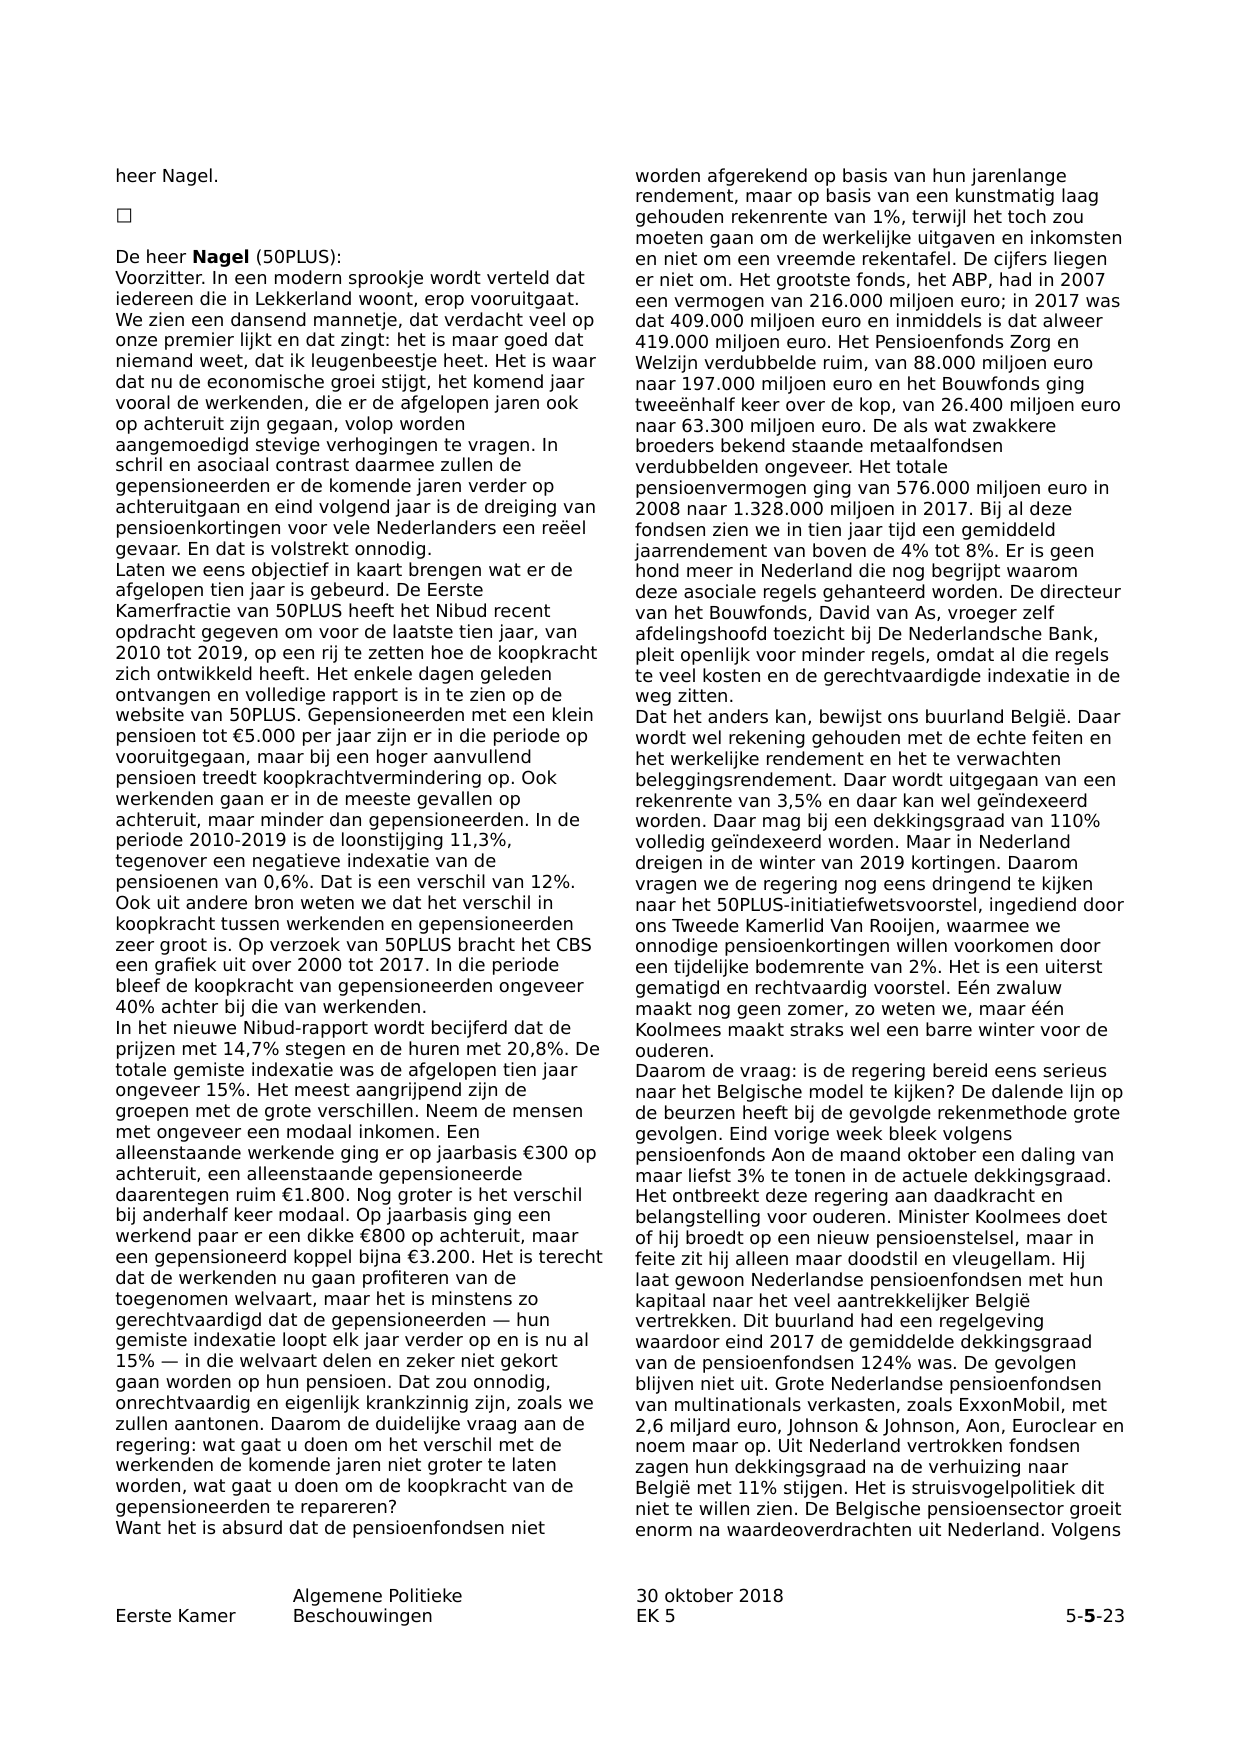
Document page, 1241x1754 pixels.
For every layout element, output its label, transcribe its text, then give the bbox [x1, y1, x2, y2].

text De heer Nagel (50PLUS): [115, 247, 605, 268]
text Dat het anders kan, bewijst ons buurland België. Daar wordt wel rekening gehouden met de echte feiten en het werkelijke rendement en het te verwachten beleggingsrendement. Daar wordt uitgegaan van een rekenrente van 3,5% en daar kan wel geïndexeerd worden. Daar mag bij een dekkingsgraad van 110% volledig geïndexeerd worden. Maar in Nederland dreigen in de winter van 2019 kortingen. Daarom vragen we de regering nog eens dringend te kijken naar het 50PLUS-initiatiefwetsvoorstel, ingediend door ons Tweede Kamerlid Van Rooijen, waarmee we onnodige pensioenkortingen willen voorkomen door een tijdelijke bodemrente van 2%. Het is een uiterst gematigd en rechtvaardig voorstel. Eén zwaluw maakt nog geen zomer, zo weten we, maar één Koolmees maakt straks wel een barre winter voor de ouderen. [635, 707, 1125, 1061]
text heer Nagel. [115, 165, 605, 186]
text Voorzitter. In een modern sprookje wordt verteld dat iedereen die in Lekkerland woont, erop vooruitgaat. We zien een dansend mannetje, dat verdacht veel op onze premier lijkt en dat zingt: het is maar goed dat niemand weet, dat ik leugenbeestje heet. Het is waar dat nu de economische groei stijgt, het komend jaar vooral de werkenden, die er de afgelopen jaren ook op achteruit zijn gegaan, volop worden aangemoedigd stevige verhogingen te vragen. In schril en asociaal contrast daarmee zullen de gepensioneerden er de komende jaren verder op achteruitgaan en eind volgend jaar is de dreiging van pensioenkortingen voor vele Nederlanders een reëel gevaar. En dat is volstrekt onnodig. [115, 268, 605, 559]
text In het nieuwe Nibud-rapport wordt becijferd dat de prijzen met 14,7% stegen en de huren met 20,8%. De totale gemiste indexatie was de afgelopen tien jaar ongeveer 15%. Het meest aangrijpend zijn de groepen met de grote verschillen. Neem de mensen met ongeveer een modaal inkomen. Een alleenstaande werkende ging er op jaarbasis €300 op achteruit, een alleenstaande gepensioneerde daarentegen ruim €1.800. Nog groter is het verschil bij anderhalf keer modaal. Op jaarbasis ging een werkend paar er een dikke €800 op achteruit, maar een gepensioneerd koppel bijna €3.200. Het is terecht dat de werkenden nu gaan profiteren van de toegenomen welvaart, maar het is minstens zo gerechtvaardigd dat de gepensioneerden — hun gemiste indexatie loopt elk jaar verder op en is nu al 15% — in die welvaart delen en zeker niet gekort gaan worden op hun pensioen. Dat zou onnodig, onrechtvaardig en eigenlijk krankzinnig zijn, zoals we zullen aantonen. Daarom de duidelijke vraag aan de regering: wat gaat u doen om het verschil met de werkenden de komende jaren niet groter te laten worden, wat gaat u doen om de koopkracht van de gepensioneerden te repareren? [115, 1018, 605, 1518]
text Daarom de vraag: is de regering bereid eens serieus naar het Belgische model te kijken? De dalende lijn op de beurzen heeft bij de gevolgde rekenmethode grote gevolgen. Eind vorige week bleek volgens pensioenfonds Aon de maand oktober een daling van maar liefst 3% te tonen in de actuele dekkingsgraad. Het ontbreekt deze regering aan daadkracht en belangstelling voor ouderen. Minister Koolmees doet of hij broedt op een nieuw pensioenstelsel, maar in feite zit hij alleen maar doodstil en vleugellam. Hij laat gewoon Nederlandse pensioenfondsen met hun kapitaal naar het veel aantrekkelijker België vertrekken. Dit buurland had een regelgeving waardoor eind 2017 de gemiddelde dekkingsgraad van de pensioenfondsen 124% was. De gevolgen blijven niet uit. Grote Nederlandse pensioenfondsen van multinationals verkasten, zoals ExxonMobil, met 2,6 miljard euro, Johnson & Johnson, Aon, Euroclear en noem maar op. Uit Nederland vertrokken fondsen zagen hun dekkingsgraad na de verhuizing naar België met 11% stijgen. Het is struisvogelpolitiek dit niet te willen zien. De Belgische pensioensector groeit enorm na waardeoverdrachten uit Nederland. Volgens [635, 1061, 1125, 1540]
text ⬜ [115, 206, 605, 227]
text worden afgerekend op basis van hun jarenlange rendement, maar op basis van een kunstmatig laag gehouden rekenrente van 1%, terwijl het toch zou moeten gaan om de werkelijke uitgaven en inkomsten en niet om een vreemde rekentafel. De cijfers liegen er niet om. Het grootste fonds, het ABP, had in 2007 een vermogen van 216.000 miljoen euro; in 2017 was dat 409.000 miljoen euro en inmiddels is dat alweer 419.000 miljoen euro. Het Pensioenfonds Zorg en Welzijn verdubbelde ruim, van 88.000 miljoen euro naar 197.000 miljoen euro en het Bouwfonds ging tweeënhalf keer over de kop, van 26.400 miljoen euro naar 63.300 miljoen euro. De als wat zwakkere broeders bekend staande metaalfondsen verdubbelden ongeveer. Het totale pensioenvermogen ging van 576.000 miljoen euro in 2008 naar 1.328.000 miljoen in 2017. Bij al deze fondsen zien we in tien jaar tijd een gemiddeld jaarrendement van boven de 4% tot 8%. Er is geen hond meer in Nederland die nog begrijpt waarom deze asociale regels gehanteerd worden. De directeur van het Bouwfonds, David van As, vroeger zelf afdelingshoofd toezicht bij De Nederlandsche Bank, pleit openlijk voor minder regels, omdat al die regels te veel kosten en de gerechtvaardigde indexatie in de weg zitten. [635, 165, 1125, 707]
text Want het is absurd dat de pensioenfondsen niet [115, 1518, 605, 1538]
text Laten we eens objectief in kaart brengen wat er de afgelopen tien jaar is gebeurd. De Eerste Kamerfractie van 50PLUS heeft het Nibud recent opdracht gegeven om voor de laatste tien jaar, van 2010 tot 2019, op een rij te zetten hoe de koopkracht zich ontwikkeld heeft. Het enkele dagen geleden ontvangen en volledige rapport is in te zien op de website van 50PLUS. Gepensioneerden met een klein pensioen tot €5.000 per jaar zijn er in die periode op vooruitgegaan, maar bij een hoger aanvullend pensioen treedt koopkrachtvermindering op. Ook werkenden gaan er in de meeste gevallen op achteruit, maar minder dan gepensioneerden. In de periode 2010-2019 is de loonstijging 11,3%, tegenover een negatieve indexatie van de pensioenen van 0,6%. Dat is een verschil van 12%. Ook uit andere bron weten we dat het verschil in koopkracht tussen werkenden en gepensioneerden zeer groot is. Op verzoek van 50PLUS bracht het CBS een grafiek uit over 2000 tot 2017. In die periode bleef de koopkracht van gepensioneerden ongeveer 40% achter bij die van werkenden. [115, 559, 605, 1018]
